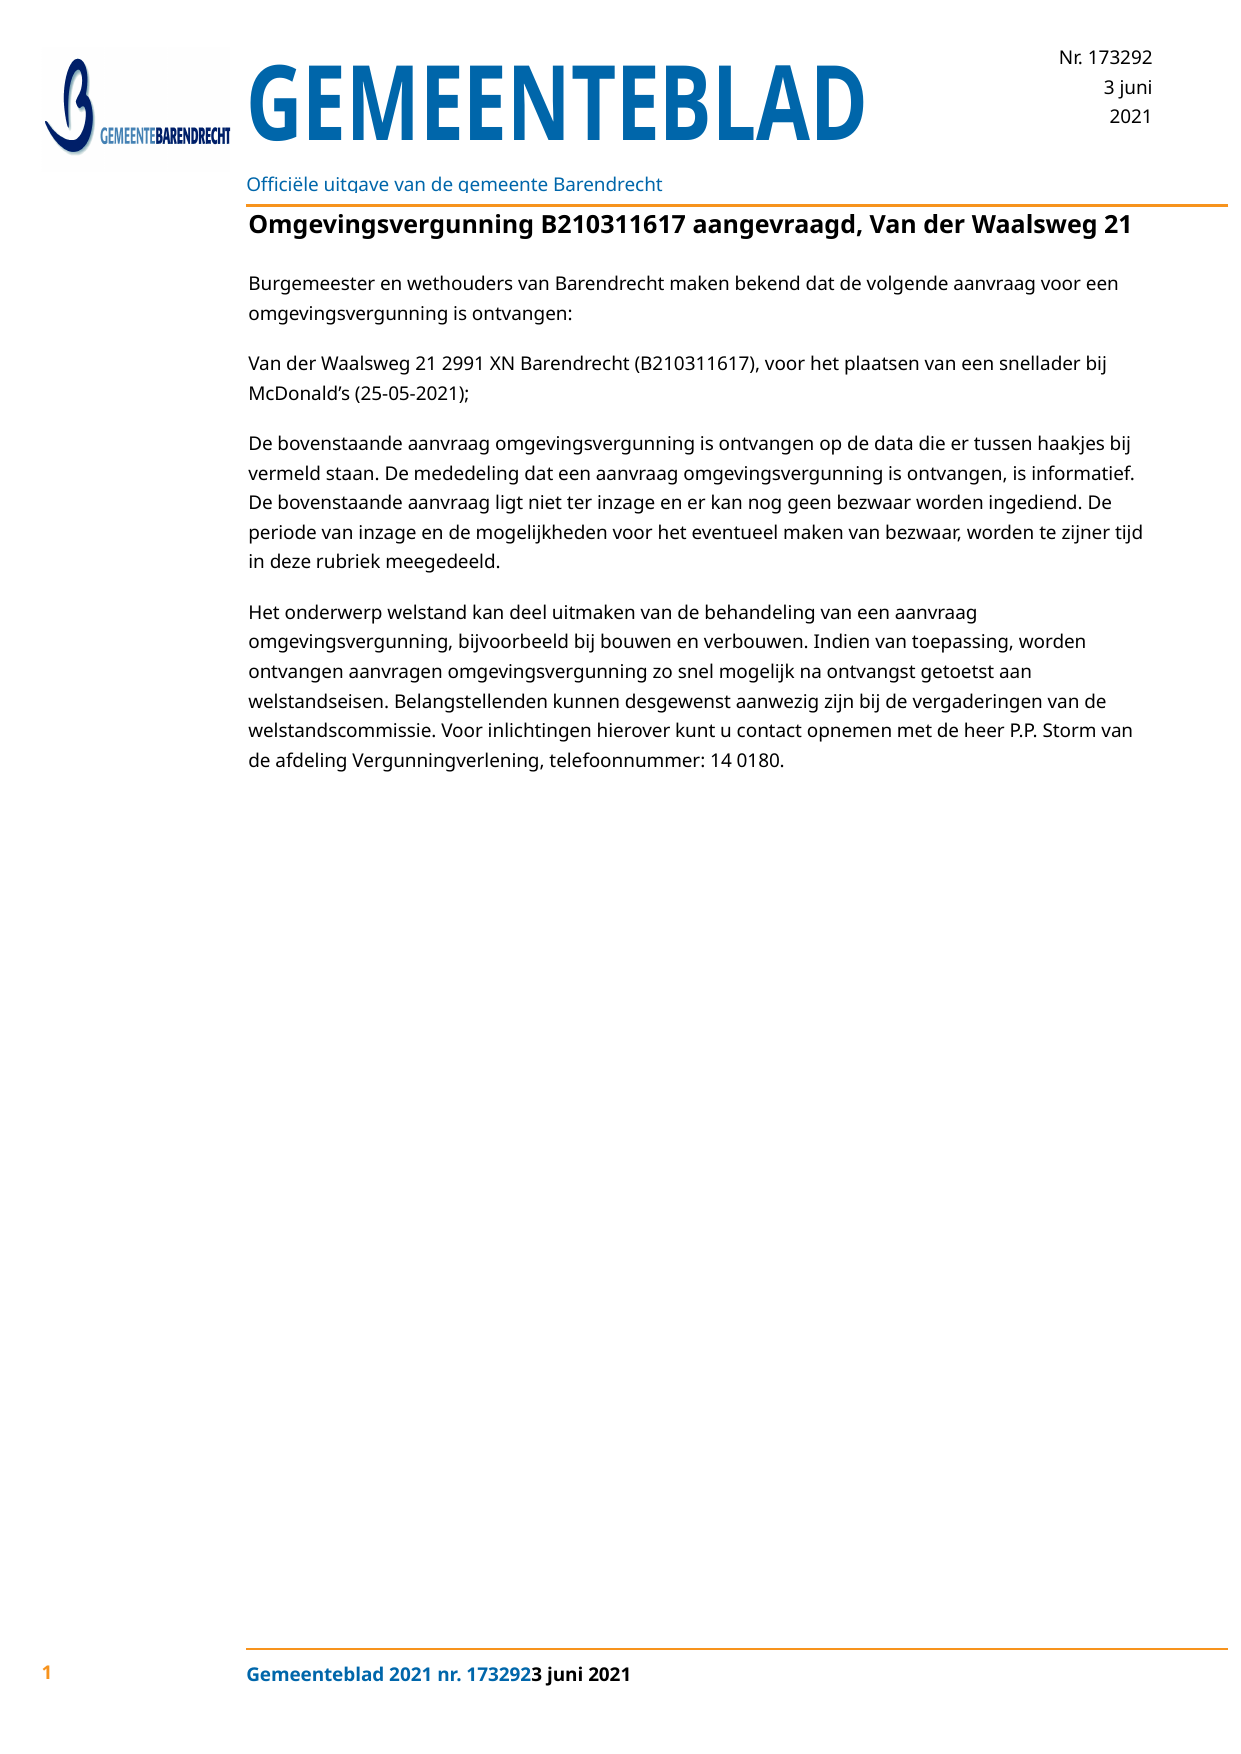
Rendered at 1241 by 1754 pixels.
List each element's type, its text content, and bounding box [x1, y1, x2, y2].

text Van der Waalsweg 21 2991 XN Barendrecht (B210311617), voor het plaatsen van een snellader bij McDonald’s (25-05-2021); [248, 350, 1152, 406]
picture [41, 47, 231, 172]
text Omgevingsvergunning B210311617 aangevraagd, Van der Waalsweg 21 [248, 207, 1152, 241]
text Burgemeester en wethouders van Barendrecht maken bekend dat de volgende aanvraag voor een omgevingsvergunning is ontvangen: [248, 270, 1152, 326]
text De bovenstaande aanvraag omgevingsvergunning is ontvangen op de data die er tussen haakjes bij vermeld staan. De mededeling dat een aanvraag omgevingsvergunning is ontvangen, is informatief. De bovenstaande aanvraag ligt niet ter inzage en er kan nog geen bezwaar worden ingediend. De periode van inzage en de mogelijkheden voor het eventueel maken van bezwaar, worden te zijner tijd in deze rubriek meegedeeld. [248, 430, 1152, 574]
text Het onderwerp welstand kan deel uitmaken van de behandeling van een aanvraag omgevingsvergunning, bijvoorbeeld bij bouwen en verbouwen. Indien van toepassing, worden ontvangen aanvragen omgevingsvergunning zo snel mogelijk na ontvangst getoetst aan welstandseisen. Belangstellenden kunnen desgewenst aanwezig zijn bij de vergaderingen van de welstandscommissie. Voor inlichtingen hierover kunt u contact opnemen met de heer P.P. Storm van de afdeling Vergunningverlening, telefoonnummer: 14 0180. [248, 599, 1152, 773]
